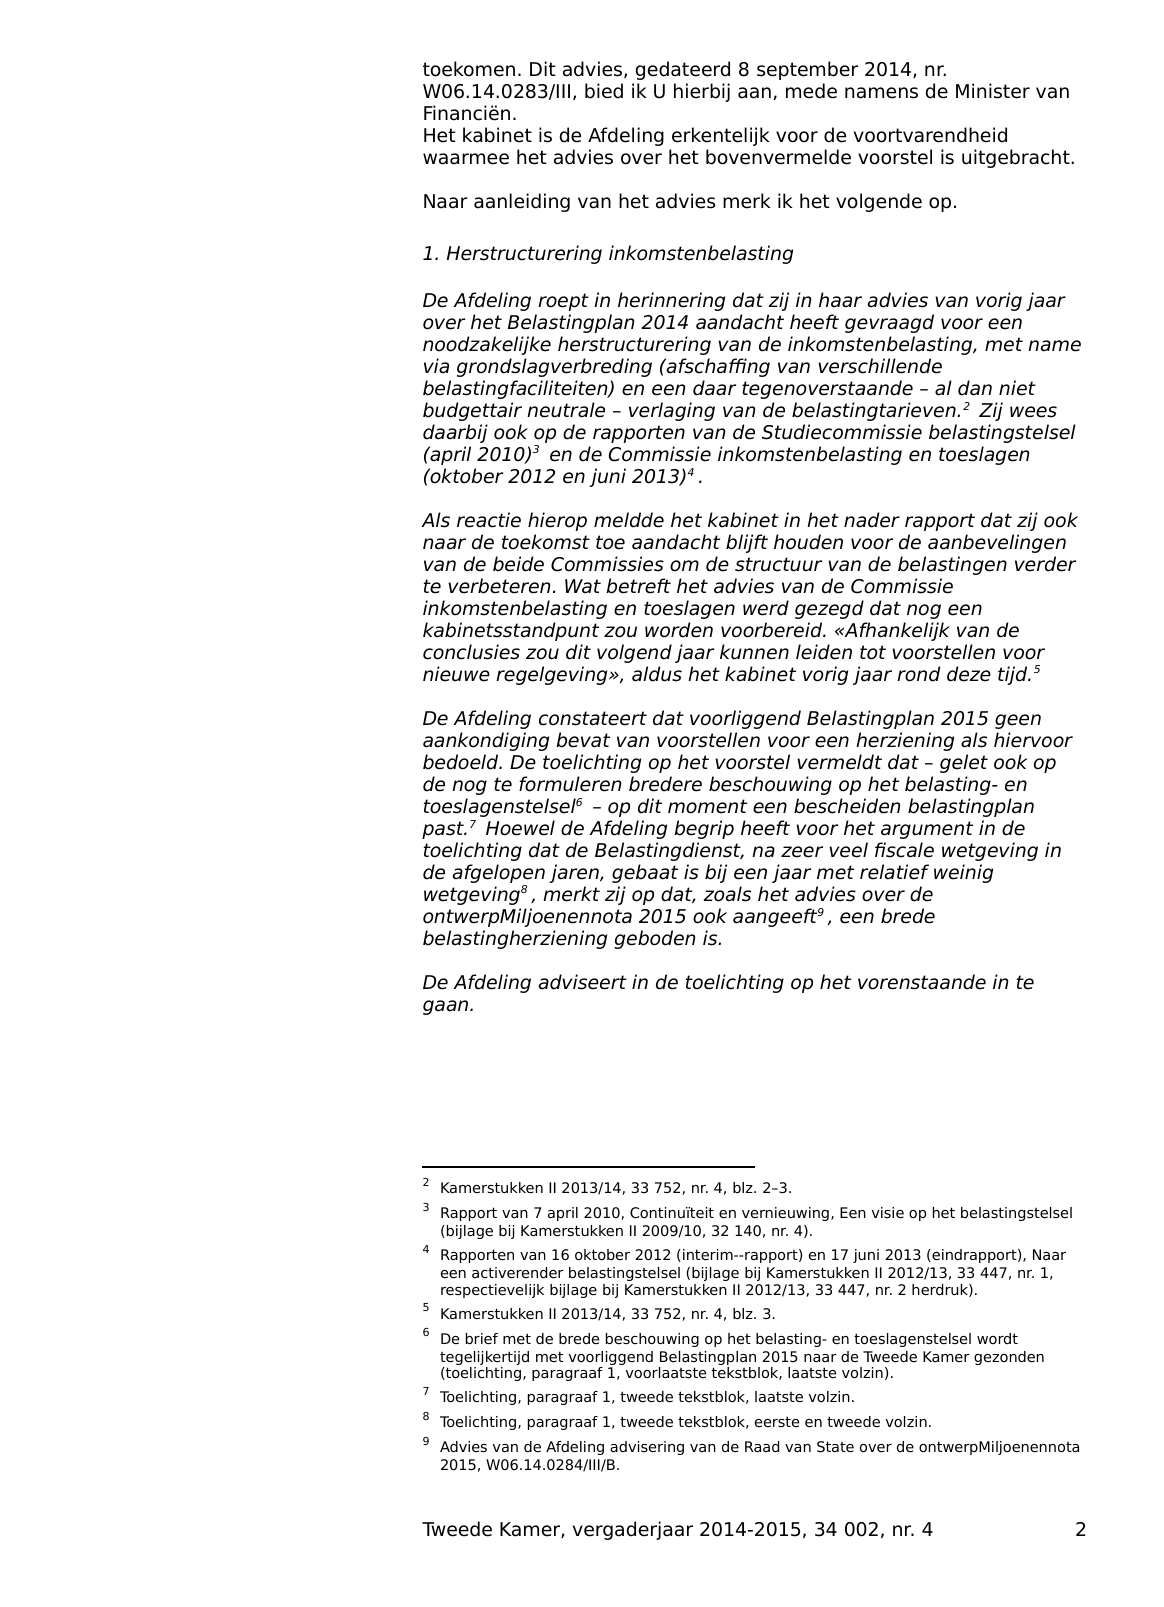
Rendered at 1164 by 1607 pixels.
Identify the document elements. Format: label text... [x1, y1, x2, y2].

text Kamerstukken II 2013/14, 33 752, nr. 4, blz. 3. [422, 1302, 1087, 1324]
text toekomen. Dit advies, gedateerd 8 september 2014, nr. W06.14.0283/III, bied ik U hierbij aan, mede namens de Minister van Financiën. [422, 59, 1087, 125]
text De Afdeling constateert dat voorliggend Belastingplan 2015 geen aankondiging bevat van voorstellen voor een herziening als hiervoor bedoeld. De toelichting op het voorstel vermeldt dat – gelet ook op de nog te formuleren bredere beschouwing op het belasting- en toeslagenstelsel – op dit moment een bescheiden belastingplan past. Hoewel de Afdeling begrip heeft voor het argument in de toelichting dat de Belastingdienst, na zeer veel fiscale wetgeving in de afgelopen jaren, gebaat is bij een jaar met relatief weinig wetgeving, merkt zij op dat, zoals het advies over de ontwerpMiljoenennota 2015 ook aangeeft, een brede belastingherziening geboden is. [422, 708, 1087, 950]
subtitle 1. Herstructurering inkomstenbelasting [422, 243, 1087, 265]
text Advies van de Afdeling advisering van de Raad van State over de ontwerpMiljoenennota 2015, W06.14.0284/III/B. [422, 1435, 1087, 1474]
text De Afdeling roept in herinnering dat zij in haar advies van vorig jaar over het Belastingplan 2014 aandacht heeft gevraagd voor een noodzakelijke herstructurering van de inkomstenbelasting, met name via grondslagverbreding (afschaffing van verschillende belastingfaciliteiten) en een daar tegenoverstaande – al dan niet budgettair neutrale – verlaging van de belastingtarieven. Zij wees daarbij ook op de rapporten van de Studiecommissie belastingstelsel (april 2010) en de Commissie inkomstenbelasting en toeslagen (oktober 2012 en juni 2013). [422, 290, 1087, 488]
text Rapporten van 16 oktober 2012 (interim--rapport) en 17 juni 2013 (eindrapport), Naar een activerender belastingstelsel (bijlage bij Kamerstukken II 2012/13, 33 447, nr. 1, respectievelijk bijlage bij Kamerstukken II 2012/13, 33 447, nr. 2 herdruk). [422, 1243, 1087, 1299]
text Toelichting, paragraaf 1, tweede tekstblok, laatste volzin. [422, 1385, 1087, 1407]
text Kamerstukken II 2013/14, 33 752, nr. 4, blz. 2–3. [422, 1176, 1087, 1198]
text De brief met de brede beschouwing op het belasting- en toeslagenstelsel wordt tegelijkertijd met voorliggend Belastingplan 2015 naar de Tweede Kamer gezonden (toelichting, paragraaf 1, voorlaatste tekstblok, laatste volzin). [422, 1327, 1087, 1382]
text Naar aanleiding van het advies merk ik het volgende op. [422, 191, 1087, 213]
text Rapport van 7 april 2010, Continuïteit en vernieuwing, Een visie op het belastingstelsel (bijlage bij Kamerstukken II 2009/10, 32 140, nr. 4). [422, 1201, 1087, 1240]
text De Afdeling adviseert in de toelichting op het vorenstaande in te gaan. [422, 972, 1087, 1016]
text Het kabinet is de Afdeling erkentelijk voor de voortvarendheid waarmee het advies over het bovenvermelde voorstel is uitgebracht. [422, 125, 1087, 169]
text Toelichting, paragraaf 1, tweede tekstblok, eerste en tweede volzin. [422, 1410, 1087, 1432]
text Als reactie hierop meldde het kabinet in het nader rapport dat zij ook naar de toekomst toe aandacht blijft houden voor de aanbevelingen van de beide Commissies om de structuur van de belastingen verder te verbeteren. Wat betreft het advies van de Commissie inkomstenbelasting en toeslagen werd gezegd dat nog een kabinetsstandpunt zou worden voorbereid. «Afhankelijk van de conclusies zou dit volgend jaar kunnen leiden tot voorstellen voor nieuwe regelgeving», aldus het kabinet vorig jaar rond deze tijd. [422, 510, 1087, 686]
